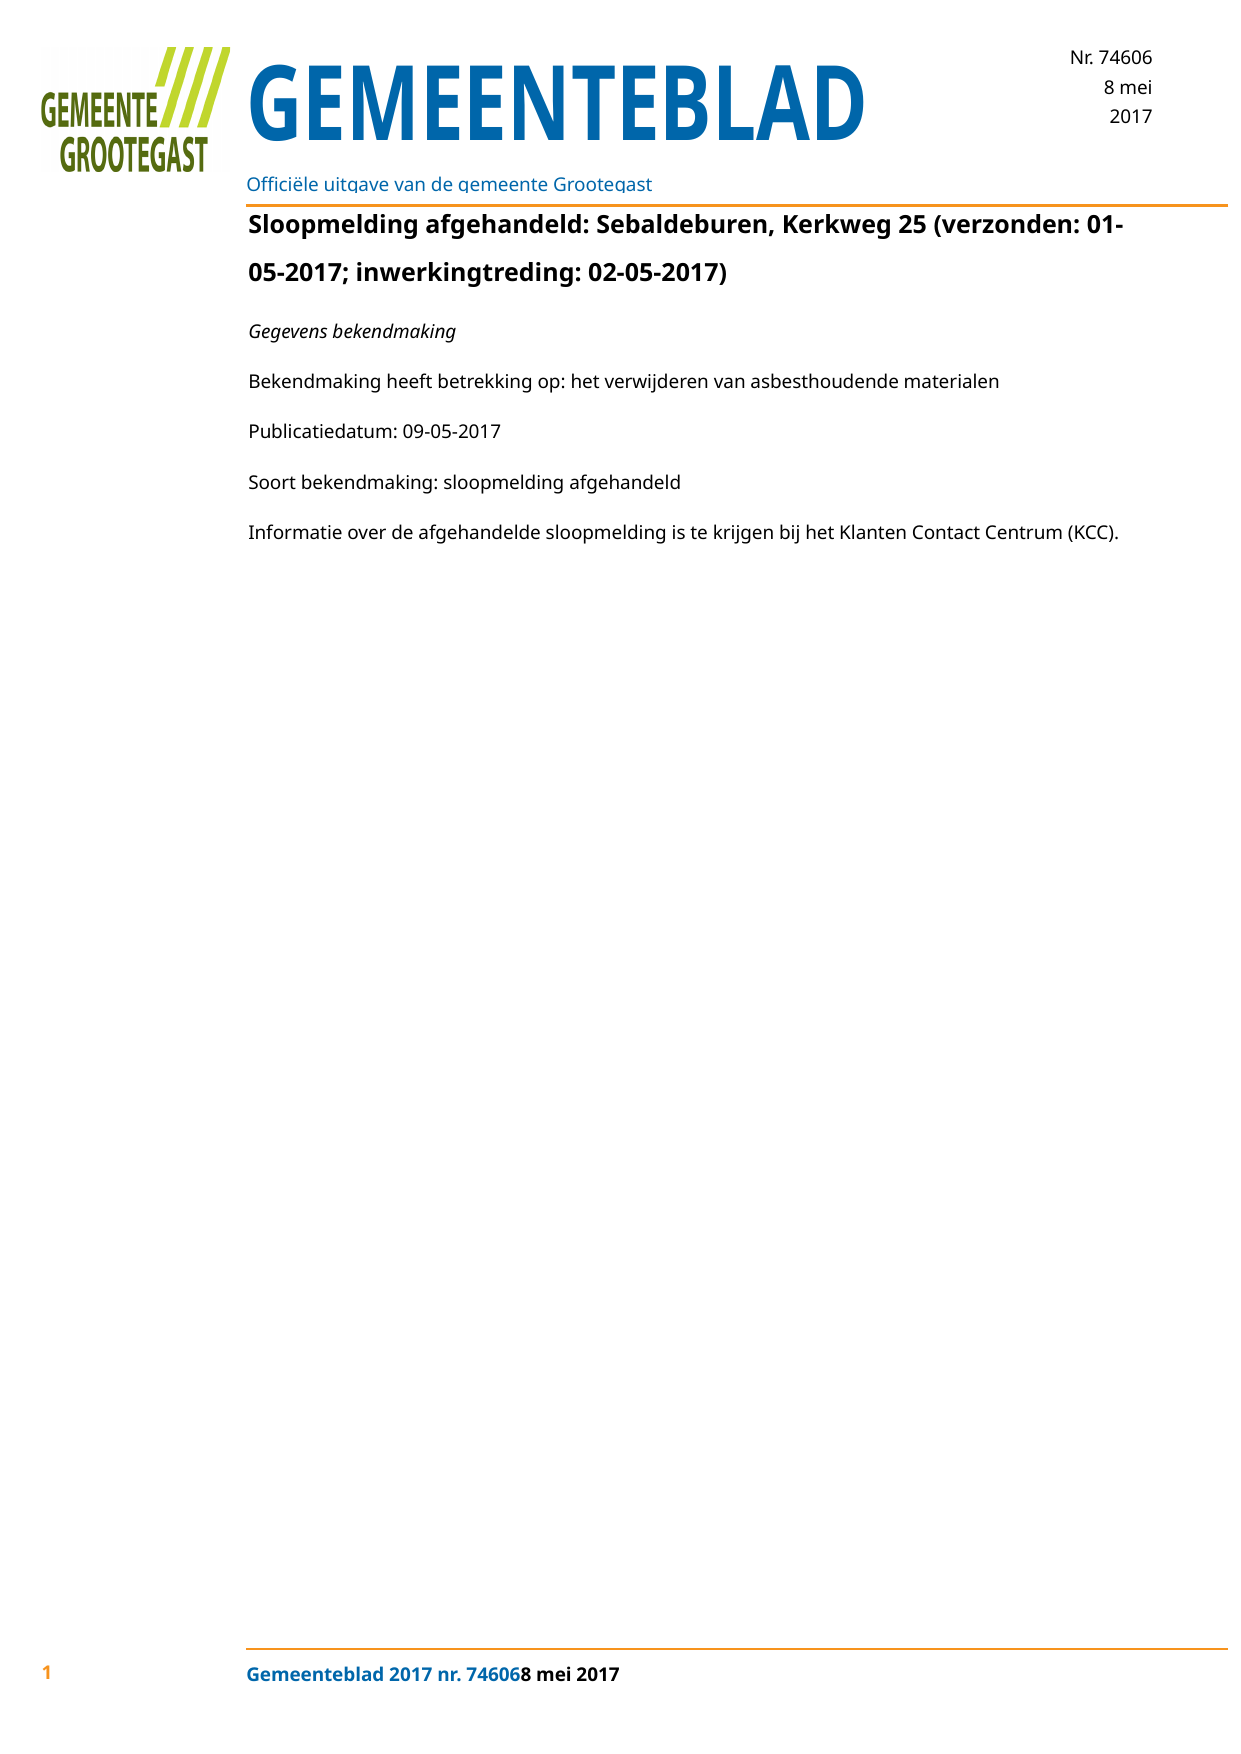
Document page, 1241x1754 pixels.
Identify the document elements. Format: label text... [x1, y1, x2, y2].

text Informatie over de afgehandelde sloopmelding is te krijgen bij het Klanten Contact Centrum (KCC). [248, 519, 1152, 545]
text Publicatiedatum: 09-05-2017 [248, 419, 1152, 444]
text Bekendmaking heeft betrekking op: het verwijderen van asbesthoudende materialen [248, 368, 1152, 394]
text Gegevens bekendmaking [248, 318, 1152, 344]
picture [41, 47, 231, 172]
text Soort bekendmaking: sloopmelding afgehandeld [248, 469, 1152, 495]
text Sloopmelding afgehandeld: Sebaldeburen, Kerkweg 25 (verzonden: 01-05-2017; inwerkingtreding: 02-05-2017) [248, 207, 1152, 288]
